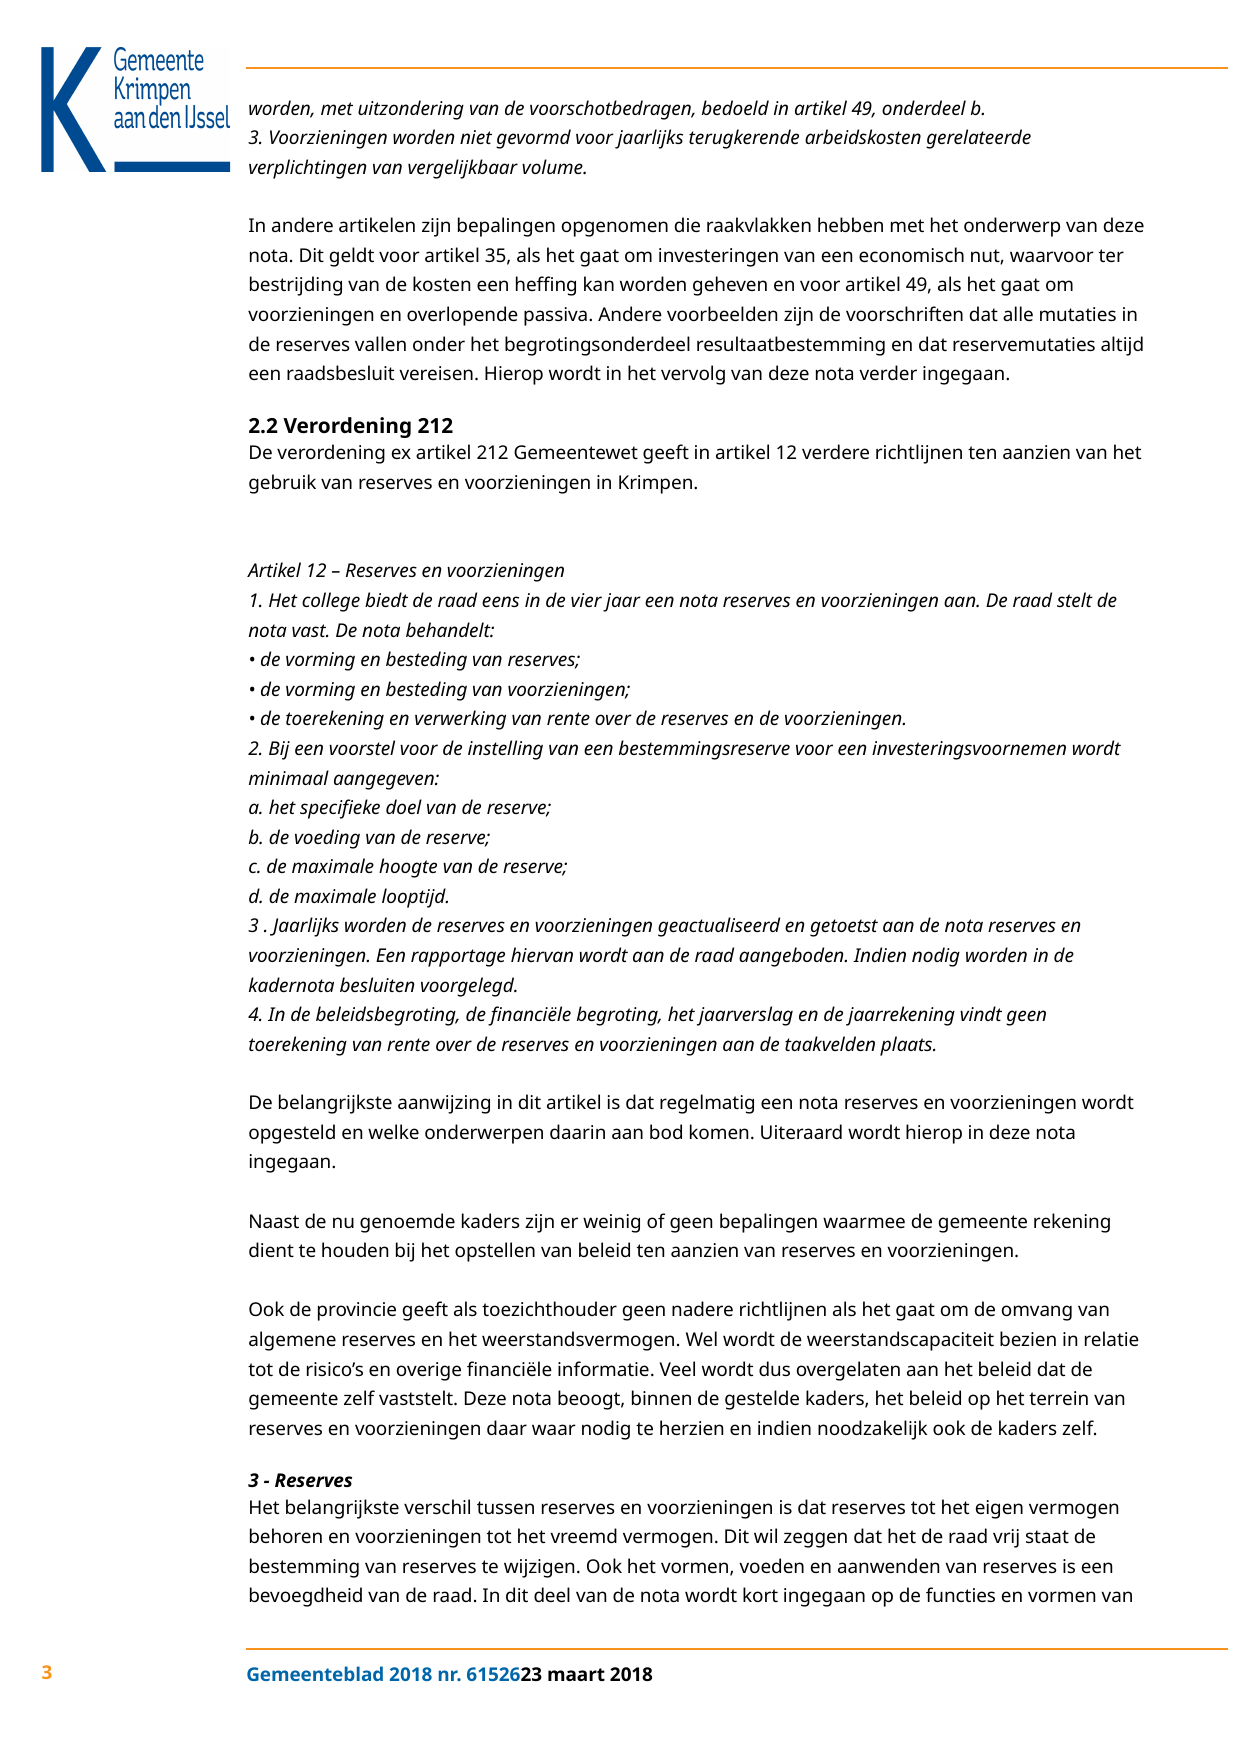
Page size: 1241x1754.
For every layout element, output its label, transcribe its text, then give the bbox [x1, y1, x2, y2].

text Ook de provincie geeft als toezichthouder geen nadere richtlijnen als het gaat om de omvang van algemene reserves en het weerstandsvermogen. Wel wordt de weerstandscapaciteit bezien in relatie tot de risico’s en overige financiële informatie. Veel wordt dus overgelaten aan het beleid dat de gemeente zelf vaststelt. Deze nota beoogt, binnen de gestelde kaders, het beleid op het terrein van reserves en voorzieningen daar waar nodig te herzien en indien noodzakelijk ook de kaders zelf. [248, 1297, 1152, 1441]
table_header worden, met uitzondering van de voorschotbedragen, bedoeld in artikel 49, onderdeel b. 3. Voorzieningen worden niet gevormd voor jaarlijks terugkerende arbeidskosten gerelateerde verplichtingen van vergelijkbaar volume. [248, 95, 1152, 180]
text Het belangrijkste verschil tussen reserves en voorzieningen is dat reserves tot het eigen vermogen behoren en voorzieningen tot het vreemd vermogen. Dit wil zeggen dat het de raad vrij staat de bestemming van reserves te wijzigen. Ook het vormen, voeden en aanwenden van reserves is een bevoegdheid van de raad. In dit deel van de nota wordt kort ingegaan op de functies en vormen van [248, 1494, 1152, 1608]
text De belangrijkste aanwijzing in dit artikel is dat regelmatig een nota reserves en voorzieningen wordt opgesteld en welke onderwerpen daarin aan bod komen. Uiteraard wordt hierop in deze nota ingegaan. [248, 1089, 1152, 1174]
text 3 - Reserves [248, 1465, 1152, 1494]
table_header Artikel 12 – Reserves en voorzieningen 1. Het college biedt de raad eens in de vier jaar een nota reserves en voorzieningen aan. De raad stelt de nota vast. De nota behandelt: • de vorming en besteding van reserves; • de vorming en besteding van voorzieningen; • de toerekening en verwerking van rente over de reserves en de voorzieningen. 2. Bij een voorstel voor de instelling van een bestemmingsreserve voor een investeringsvoornemen wordt minimaal aangegeven: a. het specifieke doel van de reserve; b. de voeding van de reserve; c. de maximale hoogte van de reserve; d. de maximale looptijd. 3 . Jaarlijks worden de reserves en voorzieningen geactualiseerd en getoetst aan de nota reserves en voorzieningen. Een rapportage hiervan wordt aan de raad aangeboden. Indien nodig worden in de kadernota besluiten voorgelegd. 4. In de beleidsbegroting, de financiële begroting, het jaarverslag en de jaarrekening vindt geen toerekening van rente over de reserves en voorzieningen aan de taakvelden plaats. [248, 558, 1152, 1057]
text De verordening ex artikel 212 Gemeentewet geeft in artikel 12 verdere richtlijnen ten aanzien van het gebruik van reserves en voorzieningen in Krimpen. [248, 439, 1152, 494]
text 2.2 Verordening 212 [248, 411, 1152, 439]
picture [41, 47, 231, 172]
text In andere artikelen zijn bepalingen opgenomen die raakvlakken hebben met het onderwerp van deze nota. Dit geldt voor artikel 35, als het gaat om investeringen van een economisch nut, waarvoor ter bestrijding van de kosten een heffing kan worden geheven en voor artikel 49, als het gaat om voorzieningen en overlopende passiva. Andere voorbeelden zijn de voorschriften dat alle mutaties in de reserves vallen onder het begrotingsonderdeel resultaatbestemming en dat reservemutaties altijd een raadsbesluit vereisen. Hierop wordt in het vervolg van deze nota verder ingegaan. [248, 212, 1152, 386]
text Naast de nu genoemde kaders zijn er weinig of geen bepalingen waarmee de gemeente rekening dient te houden bij het opstellen van beleid ten aanzien van reserves en voorzieningen. [248, 1208, 1152, 1263]
